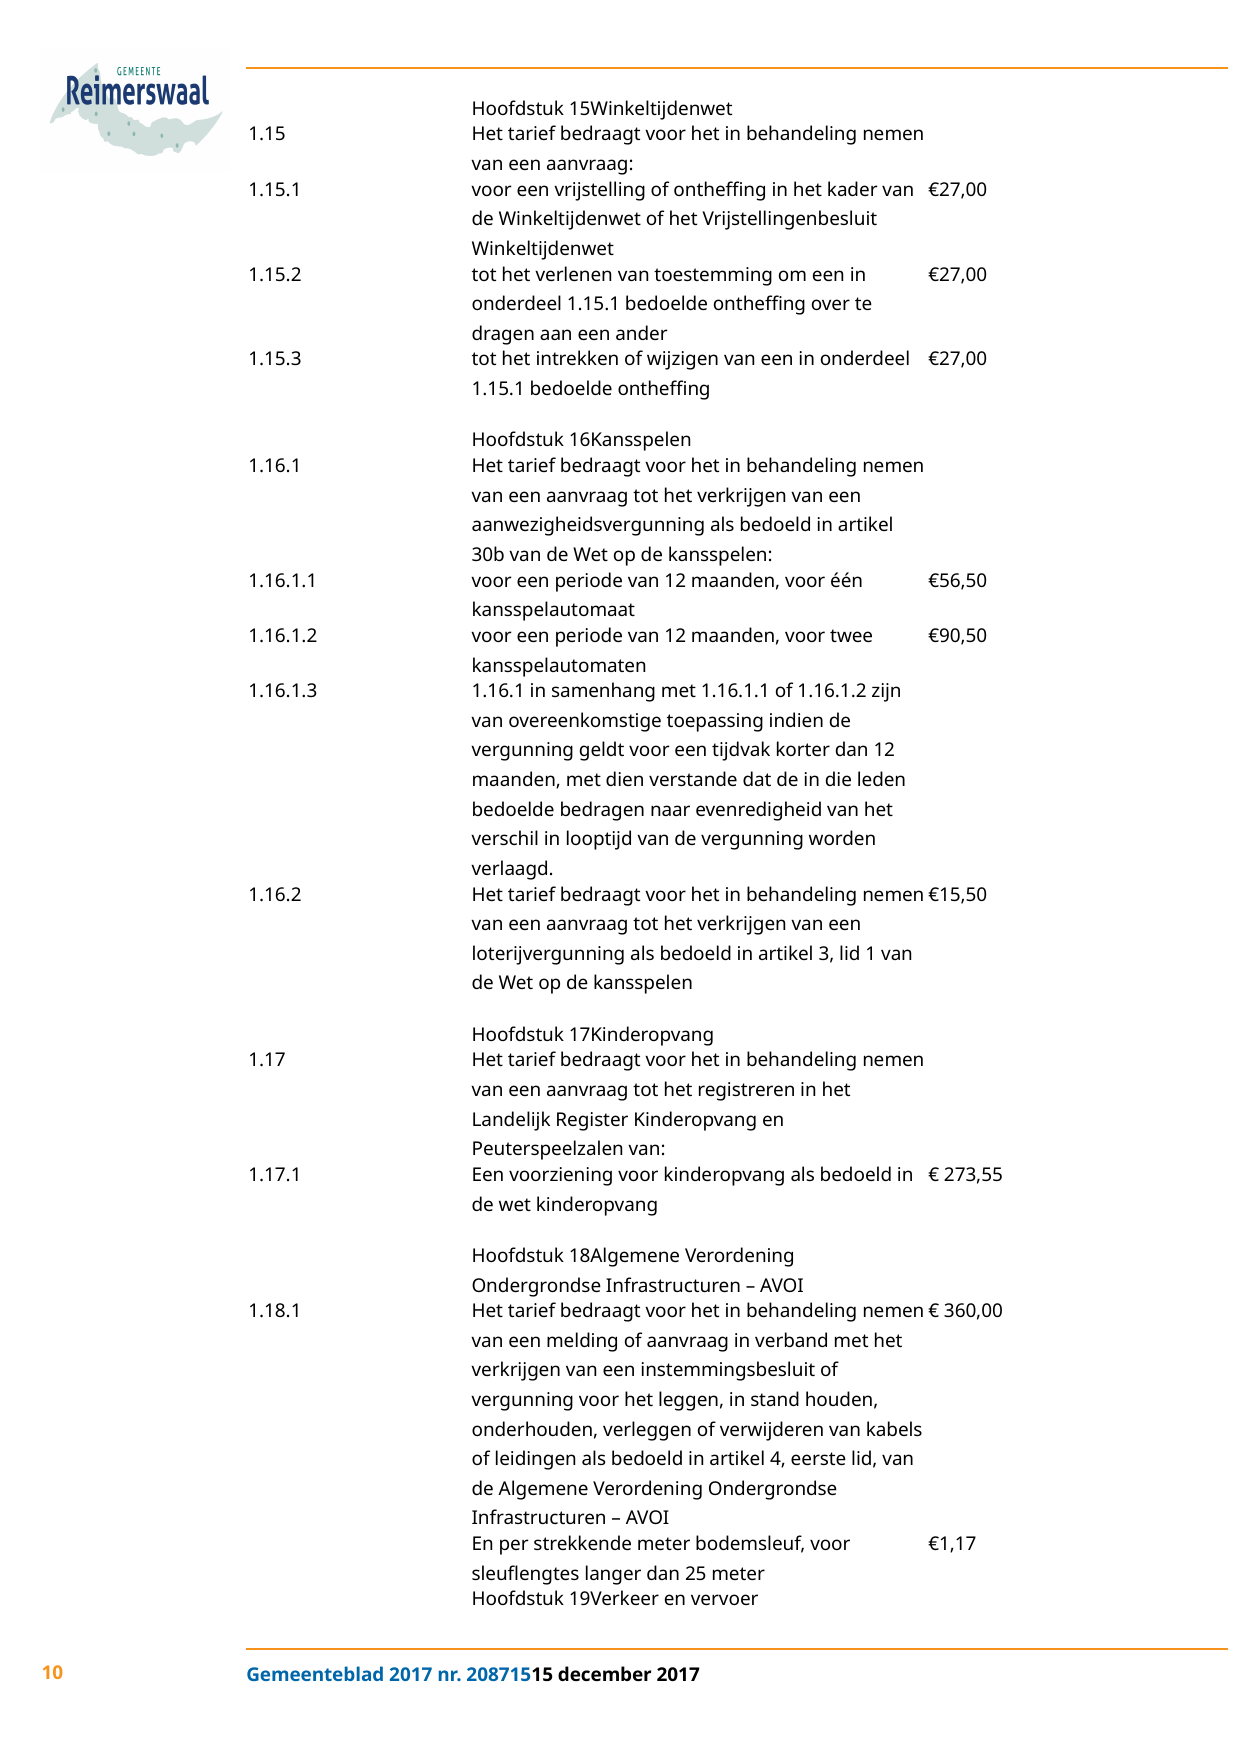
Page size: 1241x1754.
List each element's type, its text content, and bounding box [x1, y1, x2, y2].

table_cell Hoofdstuk 17Kinderopvang [471, 1021, 928, 1047]
table_cell 1.16.1 in samenhang met 1.16.1.1 of 1.16.1.2 zijn van overeenkomstige toepassing indien de vergunning geldt voor een tijdvak korter dan 12 maanden, met dien verstande dat de in die leden bedoelde bedragen naar evenredigheid van het verschil in looptijd van de vergunning worden verlaagd. [471, 678, 928, 881]
table_cell Hoofdstuk 19Verkeer en vervoer [471, 1586, 928, 1611]
table_cell Het tarief bedraagt voor het in behandeling nemen van een melding of aanvraag in verband met het verkrijgen van een instemmingsbesluit of vergunning voor het leggen, in stand houden, onderhouden, verleggen of verwijderen van kabels of leidingen als bedoeld in artikel 4, eerste lid, van de Algemene Verordening Ondergrondse Infrastructuren – AVOI [471, 1298, 928, 1530]
table_cell [248, 1242, 471, 1297]
table_cell 1.17 [248, 1047, 471, 1161]
table_cell [248, 1021, 471, 1047]
table_cell voor een periode van 12 maanden, voor één kansspelautomaat [471, 567, 928, 622]
table_cell Hoofdstuk 18Algemene Verordening Ondergrondse Infrastructuren – AVOI [471, 1242, 928, 1297]
table_cell Hoofdstuk 16Kansspelen [471, 427, 928, 452]
table_cell [471, 995, 928, 1021]
table_cell 1.16.2 [248, 881, 471, 995]
table_cell voor een vrijstelling of ontheffing in het kader van de Winkeltijdenwet of het Vrijstellingenbesluit Winkeltijdenwet [471, 176, 928, 261]
table_cell [248, 95, 471, 121]
table_cell €90,50 [928, 622, 1152, 677]
table_cell 1.16.1.1 [248, 567, 471, 622]
table_cell [928, 121, 1152, 176]
table_cell Het tarief bedraagt voor het in behandeling nemen van een aanvraag tot het verkrijgen van een aanwezigheidsvergunning als bedoeld in artikel 30b van de Wet op de kansspelen: [471, 453, 928, 567]
table_cell [928, 1586, 1152, 1611]
table_cell €27,00 [928, 346, 1152, 401]
table_cell [928, 453, 1152, 567]
table_cell € 273,55 [928, 1161, 1152, 1216]
picture [41, 47, 231, 172]
table_cell Een voorziening voor kinderopvang als bedoeld in de wet kinderopvang [471, 1161, 928, 1216]
table_cell [928, 1047, 1152, 1161]
table_cell 1.15.3 [248, 346, 471, 401]
table_cell 1.16.1.3 [248, 678, 471, 881]
table_cell €27,00 [928, 176, 1152, 261]
table_cell voor een periode van 12 maanden, voor twee kansspelautomaten [471, 622, 928, 677]
table_cell [248, 1530, 471, 1586]
table_cell 1.15 [248, 121, 471, 176]
table_cell 1.15.2 [248, 261, 471, 346]
table_cell €27,00 [928, 261, 1152, 346]
table_cell Het tarief bedraagt voor het in behandeling nemen van een aanvraag tot het registreren in het Landelijk Register Kinderopvang en Peuterspeelzalen van: [471, 1047, 928, 1161]
table_cell [248, 995, 471, 1021]
table_cell [471, 1216, 928, 1242]
table_cell [248, 427, 471, 452]
table_cell Het tarief bedraagt voor het in behandeling nemen van een aanvraag tot het verkrijgen van een loterijvergunning als bedoeld in artikel 3, lid 1 van de Wet op de kansspelen [471, 881, 928, 995]
table_cell Hoofdstuk 15Winkeltijdenwet [471, 95, 928, 121]
table_cell [248, 1586, 471, 1611]
table_cell 1.17.1 [248, 1161, 471, 1216]
table_cell [928, 678, 1152, 881]
table_cell 1.15.1 [248, 176, 471, 261]
table_cell [471, 401, 928, 427]
table_cell [928, 1021, 1152, 1047]
table_cell Het tarief bedraagt voor het in behandeling nemen van een aanvraag: [471, 121, 928, 176]
table_cell [928, 1216, 1152, 1242]
table_cell tot het verlenen van toestemming om een in onderdeel 1.15.1 bedoelde ontheffing over te dragen aan een ander [471, 261, 928, 346]
table_cell [928, 427, 1152, 452]
table_cell 1.16.1.2 [248, 622, 471, 677]
table_cell 1.18.1 [248, 1298, 471, 1530]
table_cell € 360,00 [928, 1298, 1152, 1530]
table_cell 1.16.1 [248, 453, 471, 567]
table_cell [248, 1216, 471, 1242]
table_cell En per strekkende meter bodemsleuf, voor sleuflengtes langer dan 25 meter [471, 1530, 928, 1586]
table_cell €1,17 [928, 1530, 1152, 1586]
table_cell [928, 1242, 1152, 1297]
table_cell [248, 401, 471, 427]
table_cell tot het intrekken of wijzigen van een in onderdeel 1.15.1 bedoelde ontheffing [471, 346, 928, 401]
table_cell [928, 995, 1152, 1021]
table_cell €56,50 [928, 567, 1152, 622]
table_cell [928, 95, 1152, 121]
table_cell €15,50 [928, 881, 1152, 995]
table_cell [928, 401, 1152, 427]
